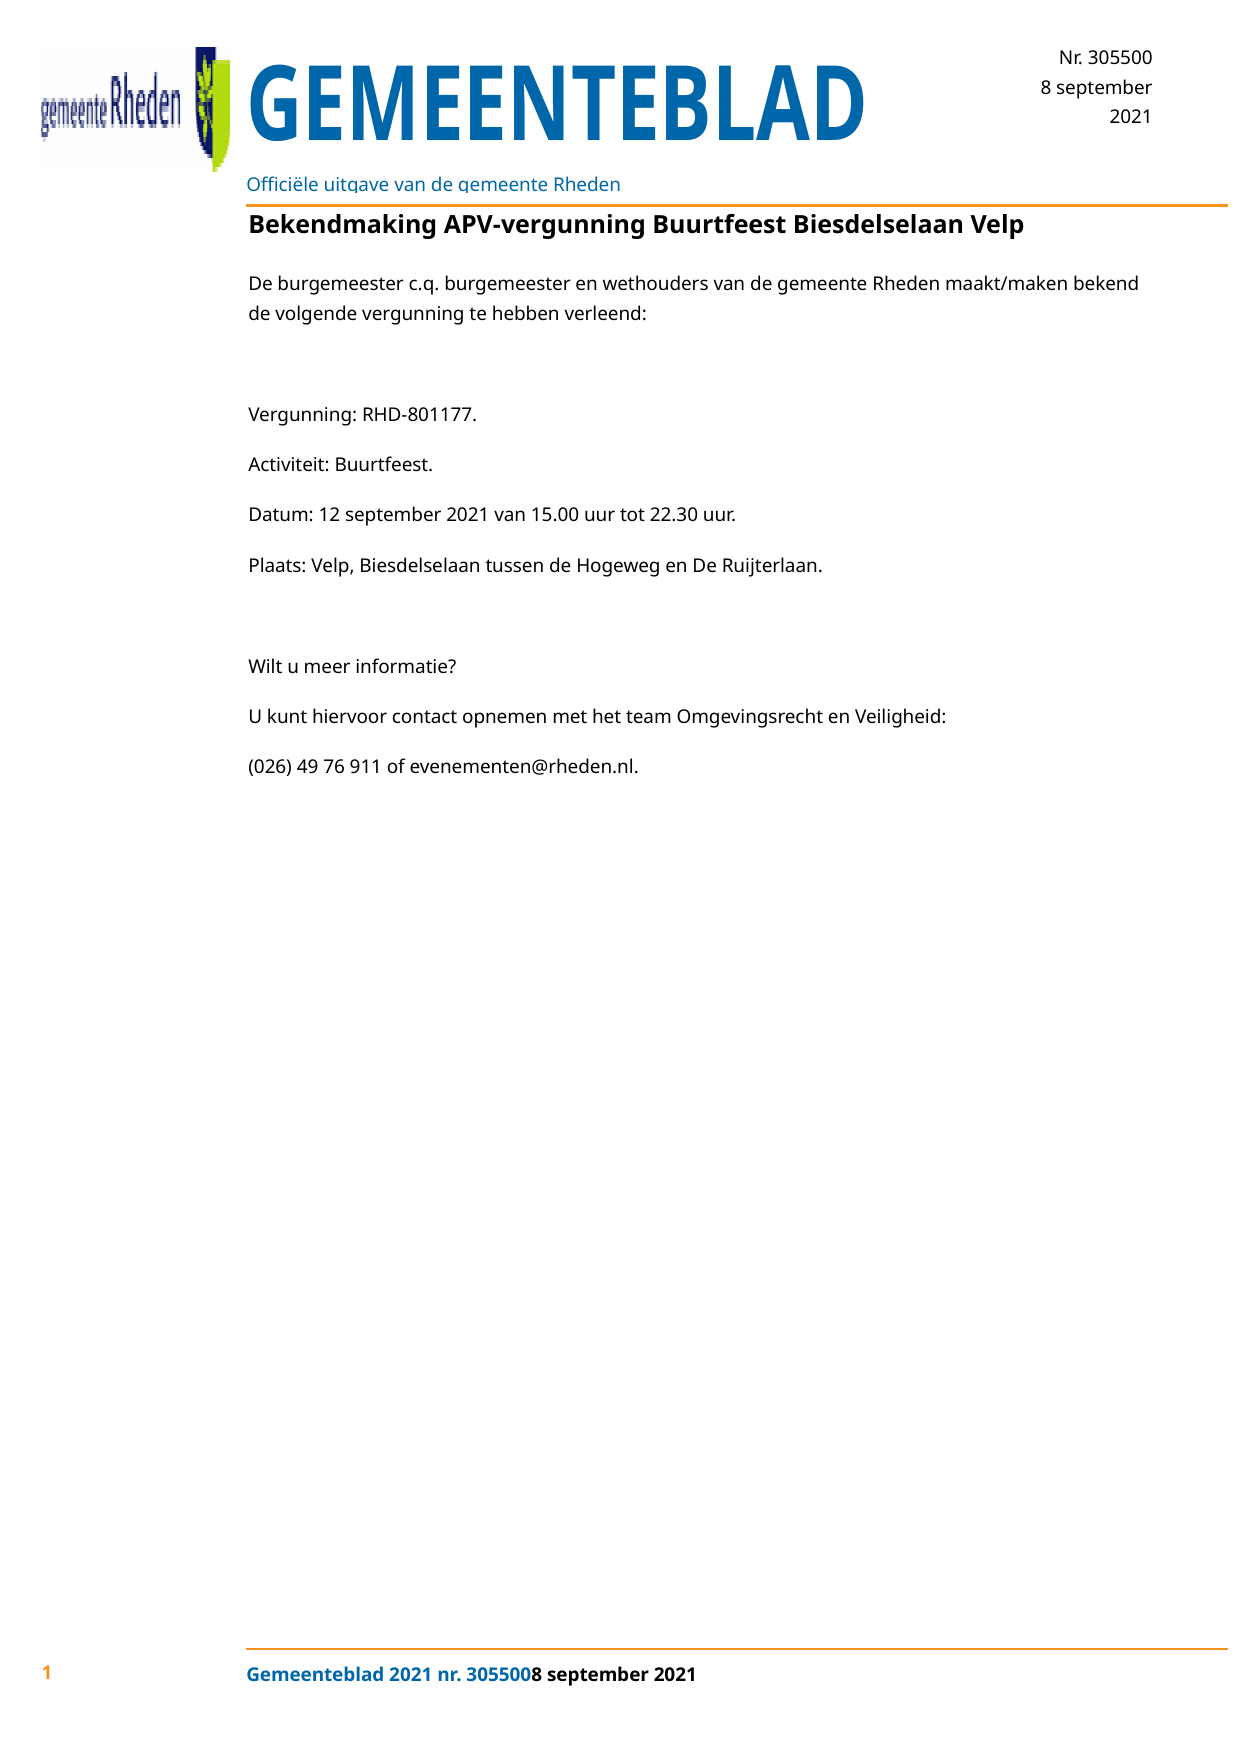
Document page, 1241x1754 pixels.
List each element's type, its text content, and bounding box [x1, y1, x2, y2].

text Activiteit: Buurtfeest. [248, 451, 1152, 477]
text Datum: 12 september 2021 van 15.00 uur tot 22.30 uur. [248, 502, 1152, 527]
text (026) 49 76 911 of evenementen@rheden.nl. [248, 754, 1152, 779]
text Plaats: Velp, Biesdelselaan tussen de Hogeweg en De Ruijterlaan. [248, 552, 1152, 578]
text Bekendmaking APV-vergunning Buurtfeest Biesdelselaan Velp [248, 207, 1152, 241]
text De burgemeester c.q. burgemeester en wethouders van de gemeente Rheden maakt/maken bekend de volgende vergunning te hebben verleend: [248, 270, 1152, 326]
text Wilt u meer informatie? [248, 653, 1152, 678]
picture [41, 47, 231, 172]
text Vergunning: RHD-801177. [248, 401, 1152, 426]
text U kunt hiervoor contact opnemen met het team Omgevingsrecht en Veiligheid: [248, 703, 1152, 729]
